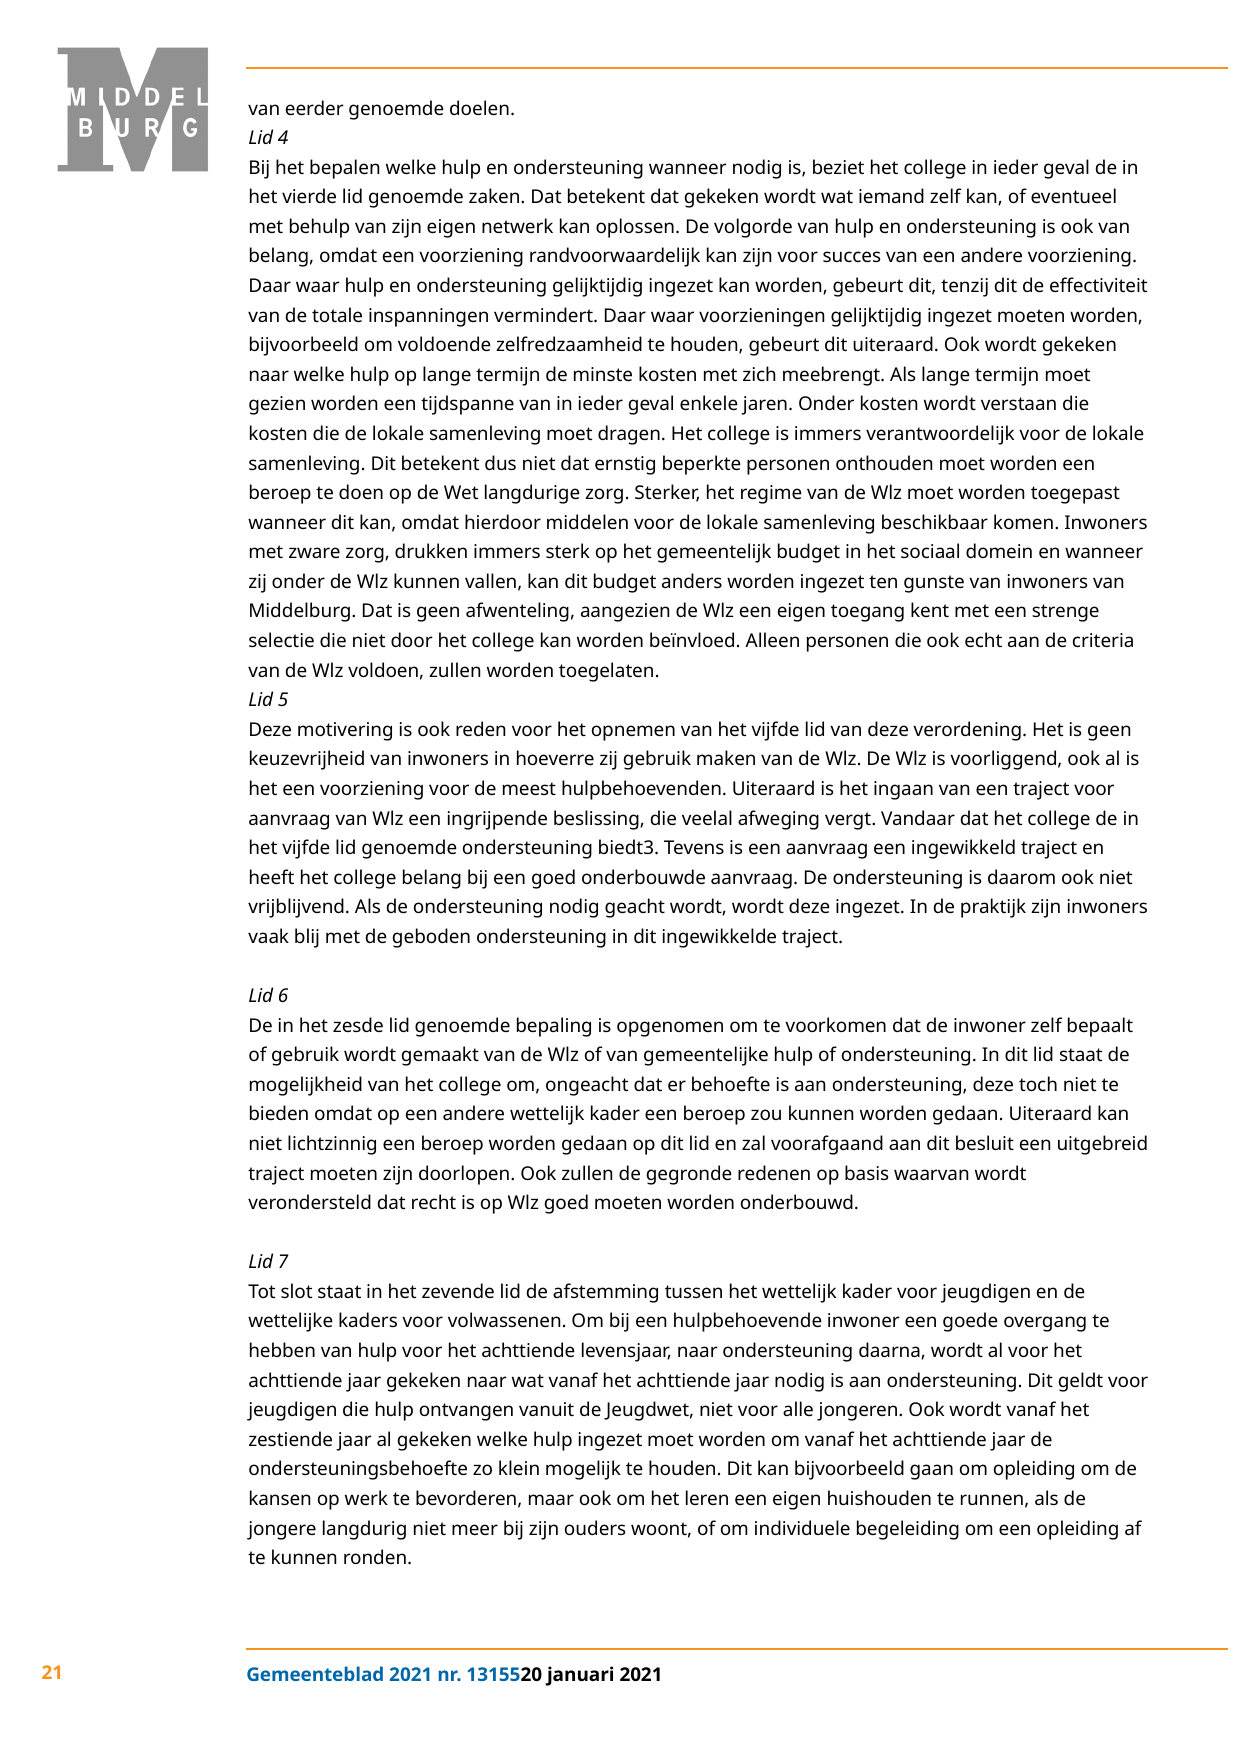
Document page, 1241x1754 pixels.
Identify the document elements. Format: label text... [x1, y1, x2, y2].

text van eerder genoemde doelen. [248, 95, 1152, 121]
text De in het zesde lid genoemde bepaling is opgenomen om te voorkomen dat de inwoner zelf bepaalt of gebruik wordt gemaakt van de Wlz of van gemeentelijke hulp of ondersteuning. In dit lid staat de mogelijkheid van het college om, ongeacht dat er behoefte is aan ondersteuning, deze toch niet te bieden omdat op een andere wettelijk kader een beroep zou kunnen worden gedaan. Uiteraard kan niet lichtzinnig een beroep worden gedaan op dit lid en zal voorafgaand aan dit besluit een uitgebreid traject moeten zijn doorlopen. Ook zullen de gegronde redenen op basis waarvan wordt verondersteld dat recht is op Wlz goed moeten worden onderbouwd. [248, 1012, 1152, 1215]
text Lid 4 [248, 124, 1152, 150]
text Lid 5 [248, 686, 1152, 712]
text Lid 7 [248, 1248, 1152, 1274]
text Lid 6 [248, 982, 1152, 1008]
text Deze motivering is ook reden voor het opnemen van het vijfde lid van deze verordening. Het is geen keuzevrijheid van inwoners in hoeverre zij gebruik maken van de Wlz. De Wlz is voorliggend, ook al is het een voorziening voor de meest hulpbehoevenden. Uiteraard is het ingaan van een traject voor aanvraag van Wlz een ingrijpende beslissing, die veelal afweging vergt. Vandaar dat het college de in het vijfde lid genoemde ondersteuning biedt3. Tevens is een aanvraag een ingewikkeld traject en heeft het college belang bij een goed onderbouwde aanvraag. De ondersteuning is daarom ook niet vrijblijvend. Als de ondersteuning nodig geacht wordt, wordt deze ingezet. In de praktijk zijn inwoners vaak blij met de geboden ondersteuning in dit ingewikkelde traject. [248, 716, 1152, 949]
text Bij het bepalen welke hulp en ondersteuning wanneer nodig is, beziet het college in ieder geval de in het vierde lid genoemde zaken. Dat betekent dat gekeken wordt wat iemand zelf kan, of eventueel met behulp van zijn eigen netwerk kan oplossen. De volgorde van hulp en ondersteuning is ook van belang, omdat een voorziening randvoorwaardelijk kan zijn voor succes van een andere voorziening. Daar waar hulp en ondersteuning gelijktijdig ingezet kan worden, gebeurt dit, tenzij dit de effectiviteit van de totale inspanningen vermindert. Daar waar voorzieningen gelijktijdig ingezet moeten worden, bijvoorbeeld om voldoende zelfredzaamheid te houden, gebeurt dit uiteraard. Ook wordt gekeken naar welke hulp op lange termijn de minste kosten met zich meebrengt. Als lange termijn moet gezien worden een tijdspanne van in ieder geval enkele jaren. Onder kosten wordt verstaan die kosten die de lokale samenleving moet dragen. Het college is immers verantwoordelijk voor de lokale samenleving. Dit betekent dus niet dat ernstig beperkte personen onthouden moet worden een beroep te doen op de Wet langdurige zorg. Sterker, het regime van de Wlz moet worden toegepast wanneer dit kan, omdat hierdoor middelen voor de lokale samenleving beschikbaar komen. Inwoners met zware zorg, drukken immers sterk op het gemeentelijk budget in het sociaal domein en wanneer zij onder de Wlz kunnen vallen, kan dit budget anders worden ingezet ten gunste van inwoners van Middelburg. Dat is geen afwenteling, aangezien de Wlz een eigen toegang kent met een strenge selectie die niet door het college kan worden beïnvloed. Alleen personen die ook echt aan de criteria van de Wlz voldoen, zullen worden toegelaten. [248, 154, 1152, 683]
text Tot slot staat in het zevende lid de afstemming tussen het wettelijk kader voor jeugdigen en de wettelijke kaders voor volwassenen. Om bij een hulpbehoevende inwoner een goede overgang te hebben van hulp voor het achttiende levensjaar, naar ondersteuning daarna, wordt al voor het achttiende jaar gekeken naar wat vanaf het achttiende jaar nodig is aan ondersteuning. Dit geldt voor jeugdigen die hulp ontvangen vanuit de Jeugdwet, niet voor alle jongeren. Ook wordt vanaf het zestiende jaar al gekeken welke hulp ingezet moet worden om vanaf het achttiende jaar de ondersteuningsbehoefte zo klein mogelijk te houden. Dit kan bijvoorbeeld gaan om opleiding om de kansen op werk te bevorderen, maar ook om het leren een eigen huishouden te runnen, als de jongere langdurig niet meer bij zijn ouders woont, of om individuele begeleiding om een opleiding af te kunnen ronden. [248, 1278, 1152, 1570]
picture [41, 47, 231, 172]
